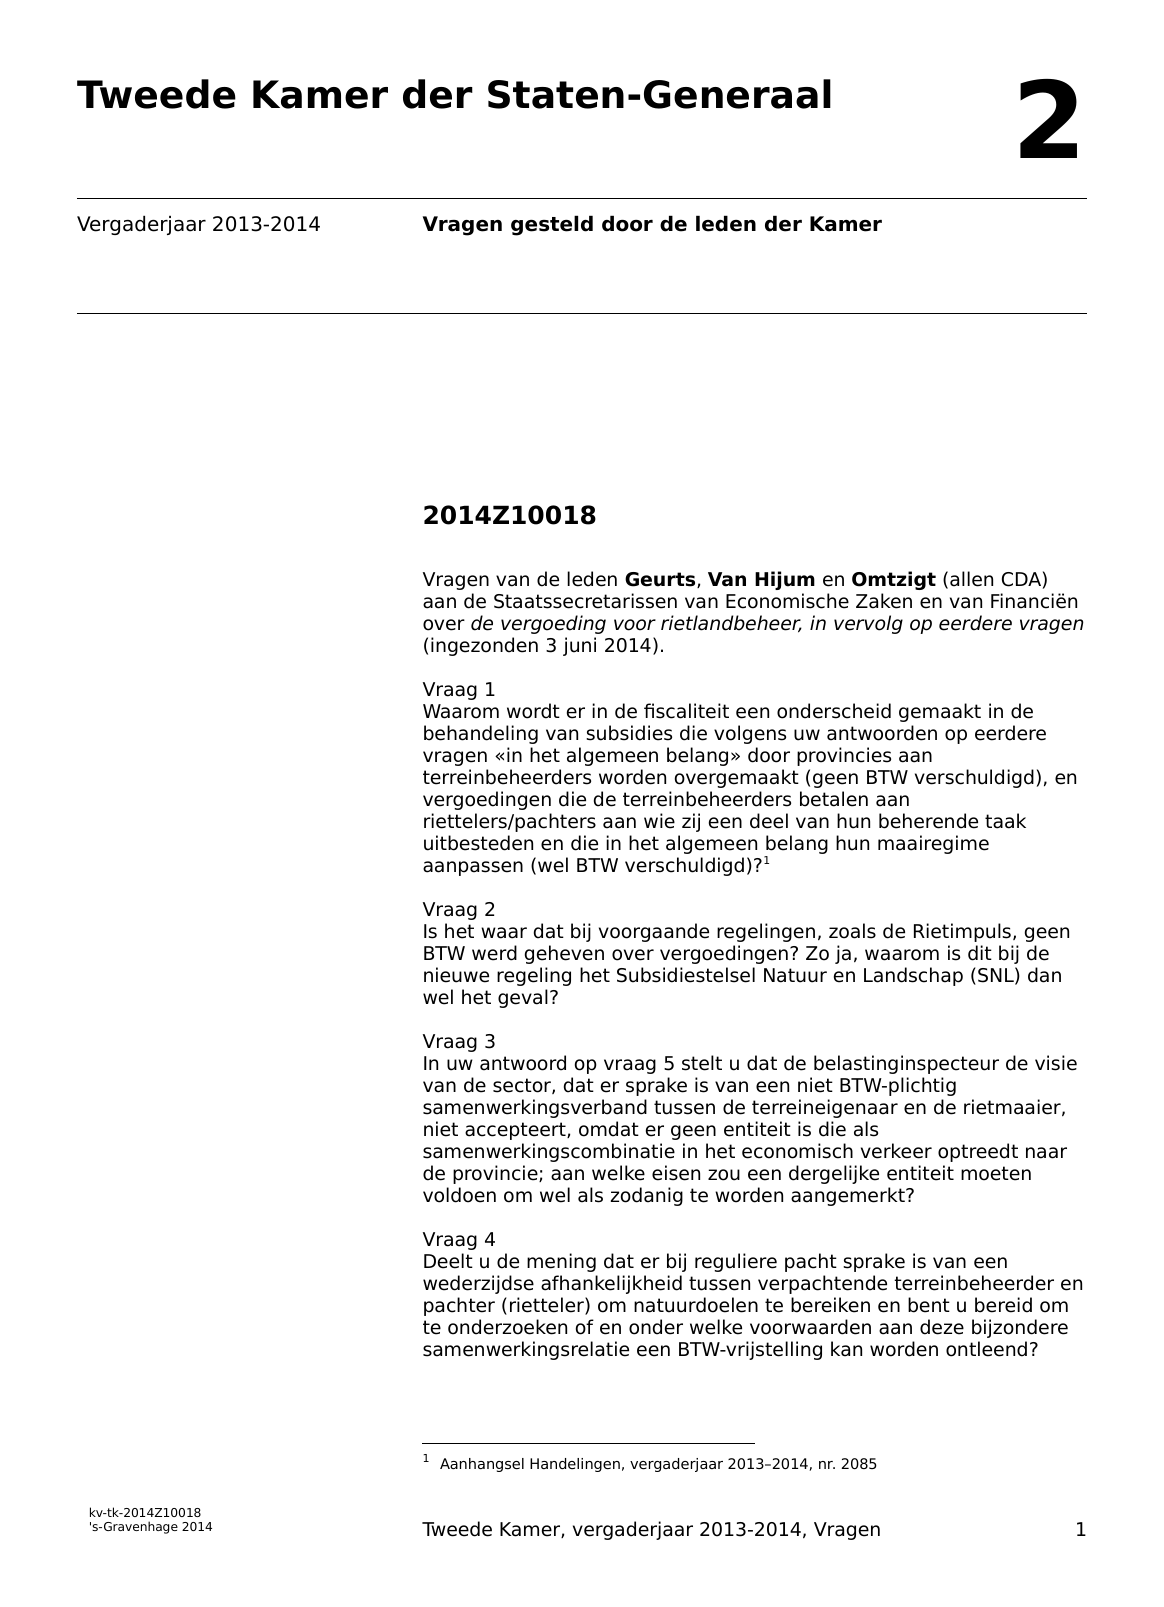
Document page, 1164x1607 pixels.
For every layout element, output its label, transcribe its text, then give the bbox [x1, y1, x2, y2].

table_cell Vergaderjaar 2013-2014 [77, 199, 422, 313]
text Waarom wordt er in de fiscaliteit een onderscheid gemaakt in de behandeling van subsidies die volgens uw antwoorden op eerdere vragen «in het algemeen belang» door provincies aan terreinbeheerders worden overgemaakt (geen BTW verschuldigd), en vergoedingen die de terreinbeheerders betalen aan riettelers/pachters aan wie zij een deel van hun beherende taak uitbesteden en die in het algemeen belang hun maairegime aanpassen (wel BTW verschuldigd)? [422, 701, 1087, 877]
text Vraag 2 [422, 899, 1087, 921]
text Is het waar dat bij voorgaande regelingen, zoals de Rietimpuls, geen BTW werd geheven over vergoedingen? Zo ja, waarom is dit bij de nieuwe regeling het Subsidiestelsel Natuur en Landschap (SNL) dan wel het geval? [422, 921, 1087, 1009]
text Aanhangsel Handelingen, vergaderjaar 2013–2014, nr. 2085 [422, 1452, 1087, 1474]
text Vraag 3 [422, 1031, 1087, 1053]
text 2014Z10018 [422, 501, 1087, 531]
text Vragen van de leden Geurts, Van Hijum en Omtzigt (allen CDA) aan de Staatssecretarissen van Economische Zaken en van Financiën over de vergoeding voor rietlandbeheer, in vervolg op eerdere vragen (ingezonden 3 juni 2014). [422, 569, 1087, 657]
text 's-Gravenhage 2014 [88, 1520, 323, 1534]
table_header Tweede Kamer der Staten-Generaal [77, 59, 886, 198]
table_header 2 [886, 59, 1087, 198]
text In uw antwoord op vraag 5 stelt u dat de belastinginspecteur de visie van de sector, dat er sprake is van een niet BTW-plichtig samenwerkingsverband tussen de terreineigenaar en de rietmaaier, niet accepteert, omdat er geen entiteit is die als samenwerkingscombinatie in het economisch verkeer optreedt naar de provincie; aan welke eisen zou een dergelijke entiteit moeten voldoen om wel als zodanig te worden aangemerkt? [422, 1053, 1087, 1207]
table_cell Vragen gesteld door de leden der Kamer [422, 199, 1087, 313]
text kv-tk-2014Z10018 [88, 1506, 323, 1520]
text Deelt u de mening dat er bij reguliere pacht sprake is van een wederzijdse afhankelijkheid tussen verpachtende terreinbeheerder en pachter (rietteler) om natuurdoelen te bereiken en bent u bereid om te onderzoeken of en onder welke voorwaarden aan deze bijzondere samenwerkingsrelatie een BTW-vrijstelling kan worden ontleend? [422, 1251, 1087, 1361]
text Vraag 4 [422, 1229, 1087, 1251]
text Vraag 1 [422, 679, 1087, 701]
